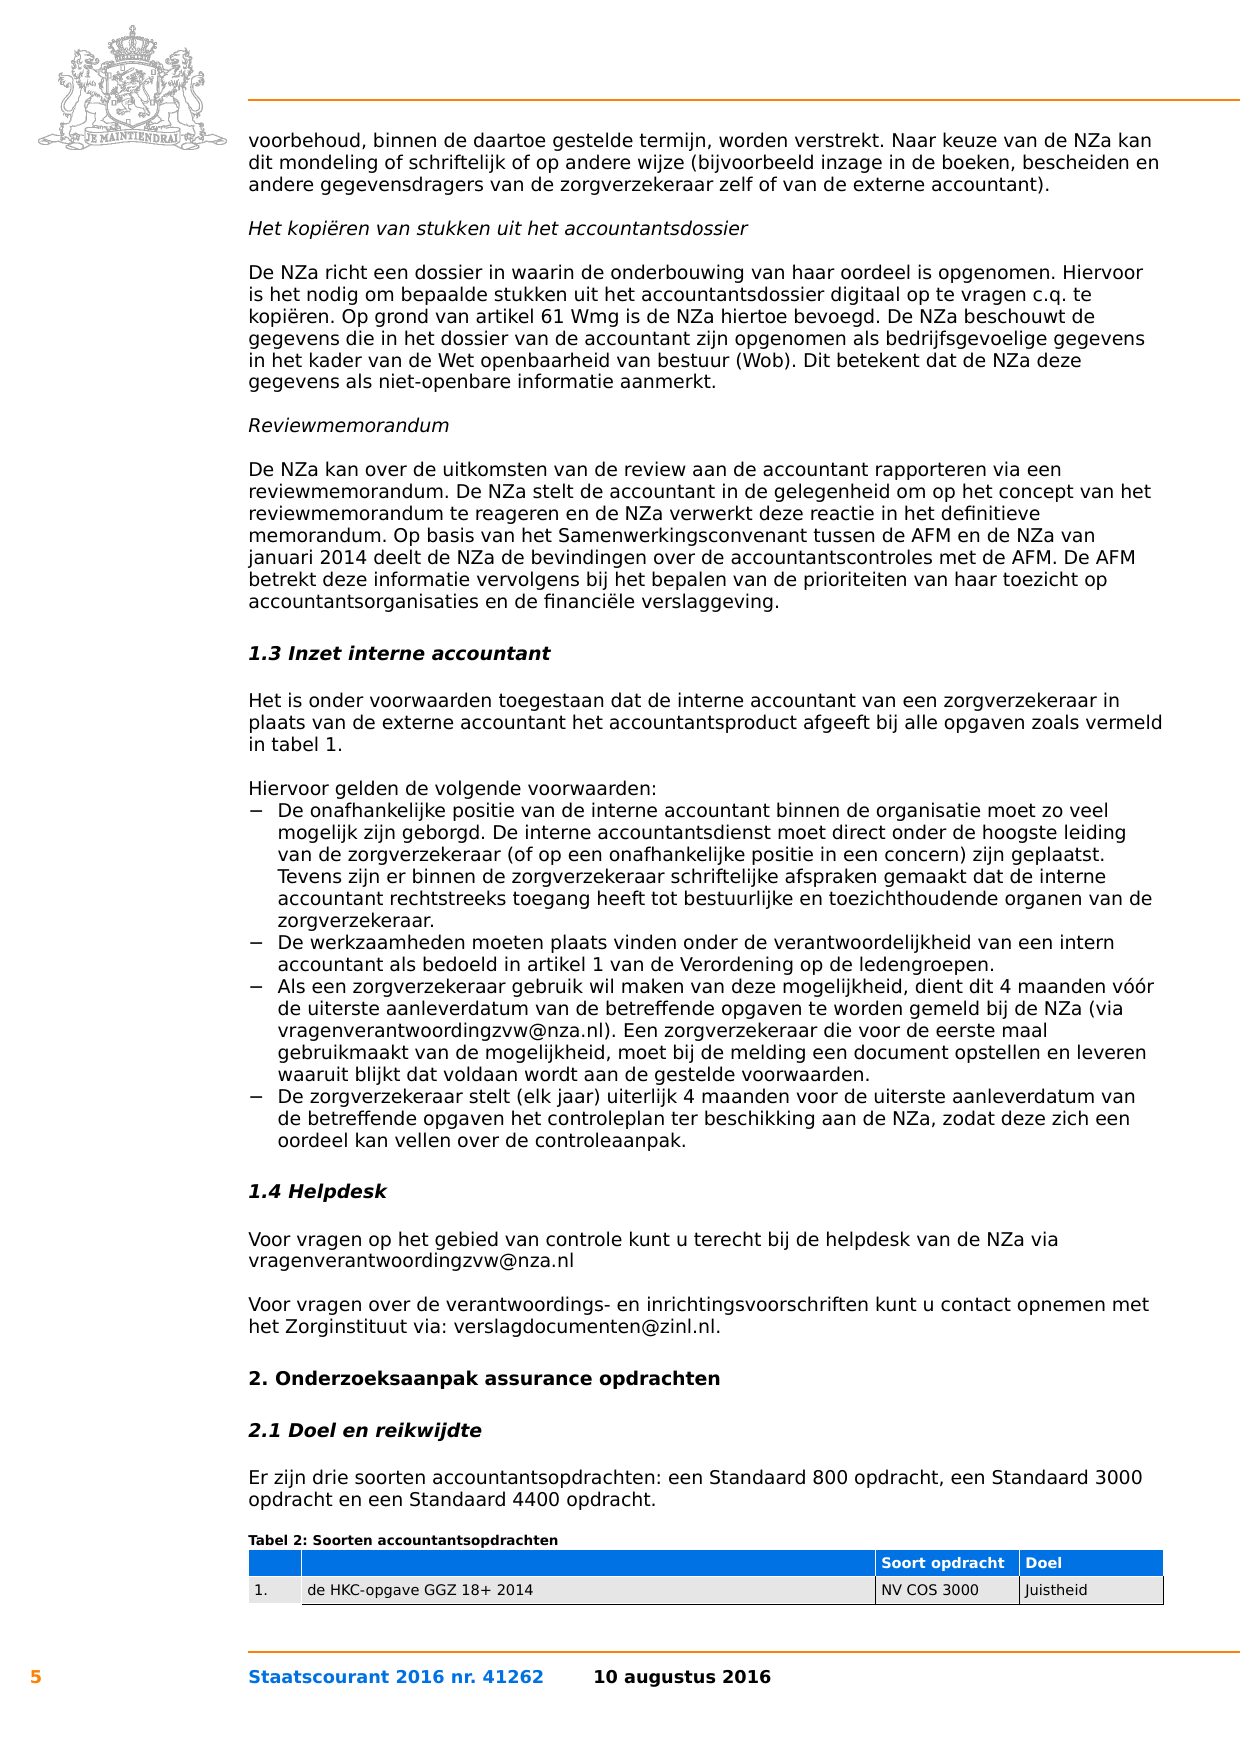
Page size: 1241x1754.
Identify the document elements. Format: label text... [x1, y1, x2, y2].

text Voor vragen op het gebied van controle kunt u terecht bij de helpdesk van de NZa via vragenverantwoordingzvw@nza.nl [248, 1228, 1163, 1272]
text De NZa richt een dossier in waarin de onderbouwing van haar oordeel is opgenomen. Hiervoor is het nodig om bepaalde stukken uit het accountantsdossier digitaal op te vragen c.q. te kopiëren. Op grond van artikel 61 Wmg is de NZa hiertoe bevoegd. De NZa beschouwt de gegevens die in het dossier van de accountant zijn opgenomen als bedrijfsgevoelige gegevens in het kader van de Wet openbaarheid van bestuur (Wob). Dit betekent dat de NZa deze gegevens als niet-openbare informatie aanmerkt. [248, 262, 1163, 393]
table_cell Soort opdracht [876, 1550, 1019, 1576]
text − De werkzaamheden moeten plaats vinden onder de verantwoordelijkheid van een intern accountant als bedoeld in artikel 1 van de Verordening op de ledengroepen. [248, 932, 1163, 976]
text − Als een zorgverzekeraar gebruik wil maken van deze mogelijkheid, dient dit 4 maanden vóór de uiterste aanleverdatum van de betreffende opgaven te worden gemeld bij de NZa (via vragenverantwoordingzvw@nza.nl). Een zorgverzekeraar die voor de eerste maal gebruikmaakt van de mogelijkheid, moet bij de melding een document opstellen en leveren waaruit blijkt dat voldaan wordt aan de gestelde voorwaarden. [248, 976, 1163, 1086]
text Voor vragen over de verantwoordings- en inrichtingsvoorschriften kunt u contact opnemen met het Zorginstituut via: verslagdocumenten@zinl.nl. [248, 1294, 1163, 1338]
subtitle Het kopiëren van stukken uit het accountantsdossier [248, 218, 1163, 240]
text Er zijn drie soorten accountantsopdrachten: een Standaard 800 opdracht, een Standaard 3000 opdracht en een Standaard 4400 opdracht. [248, 1467, 1163, 1511]
table_cell NV COS 3000 [876, 1577, 1019, 1603]
text De NZa kan over de uitkomsten van de review aan de accountant rapporteren via een reviewmemorandum. De NZa stelt de accountant in de gelegenheid om op het concept van het reviewmemorandum te reageren en de NZa verwerkt deze reactie in het definitieve memorandum. Op basis van het Samenwerkingsconvenant tussen de AFM en de NZa van januari 2014 deelt de NZa de bevindingen over de accountantscontroles met de AFM. De AFM betrekt deze informatie vervolgens bij het bepalen van de prioriteiten van haar toezicht op accountantsorganisaties en de financiële verslaggeving. [248, 459, 1163, 613]
table_cell Juistheid [1020, 1577, 1163, 1603]
subtitle 2. Onderzoeksaanpak assurance opdrachten [248, 1368, 1163, 1390]
text − De onafhankelijke positie van de interne accountant binnen de organisatie moet zo veel mogelijk zijn geborgd. De interne accountantsdienst moet direct onder de hoogste leiding van de zorgverzekeraar (of op een onafhankelijke positie in een concern) zijn geplaatst. Tevens zijn er binnen de zorgverzekeraar schriftelijke afspraken gemaakt dat de interne accountant rechtstreeks toegang heeft tot bestuurlijke en toezichthoudende organen van de zorgverzekeraar. [248, 800, 1163, 932]
subtitle 1.3 Inzet interne accountant [248, 643, 1163, 665]
text Hiervoor gelden de volgende voorwaarden: [248, 778, 1163, 800]
table_header Tabel 2: Soorten accountantsopdrachten [248, 1533, 1163, 1549]
table_cell 1. [249, 1577, 301, 1603]
text − De zorgverzekeraar stelt (elk jaar) uiterlijk 4 maanden voor de uiterste aanleverdatum van de betreffende opgaven het controleplan ter beschikking aan de NZa, zodat deze zich een oordeel kan vellen over de controleaanpak. [248, 1086, 1163, 1151]
picture [38, 25, 227, 150]
text voorbehoud, binnen de daartoe gestelde termijn, worden verstrekt. Naar keuze van de NZa kan dit mondeling of schriftelijk of op andere wijze (bijvoorbeeld inzage in de boeken, bescheiden en andere gegevensdragers van de zorgverzekeraar zelf of van de externe accountant). [248, 130, 1163, 196]
subtitle Reviewmemorandum [248, 415, 1163, 437]
table_cell [249, 1550, 301, 1576]
table_cell Doel [1020, 1550, 1163, 1576]
text Het is onder voorwaarden toegestaan dat de interne accountant van een zorgverzekeraar in plaats van de externe accountant het accountantsproduct afgeeft bij alle opgaven zoals vermeld in tabel 1. [248, 690, 1163, 756]
table_cell de HKC-opgave GGZ 18+ 2014 [302, 1577, 875, 1603]
subtitle 2.1 Doel en reikwijdte [248, 1420, 1163, 1442]
table_cell [302, 1550, 875, 1576]
subtitle 1.4 Helpdesk [248, 1181, 1163, 1203]
